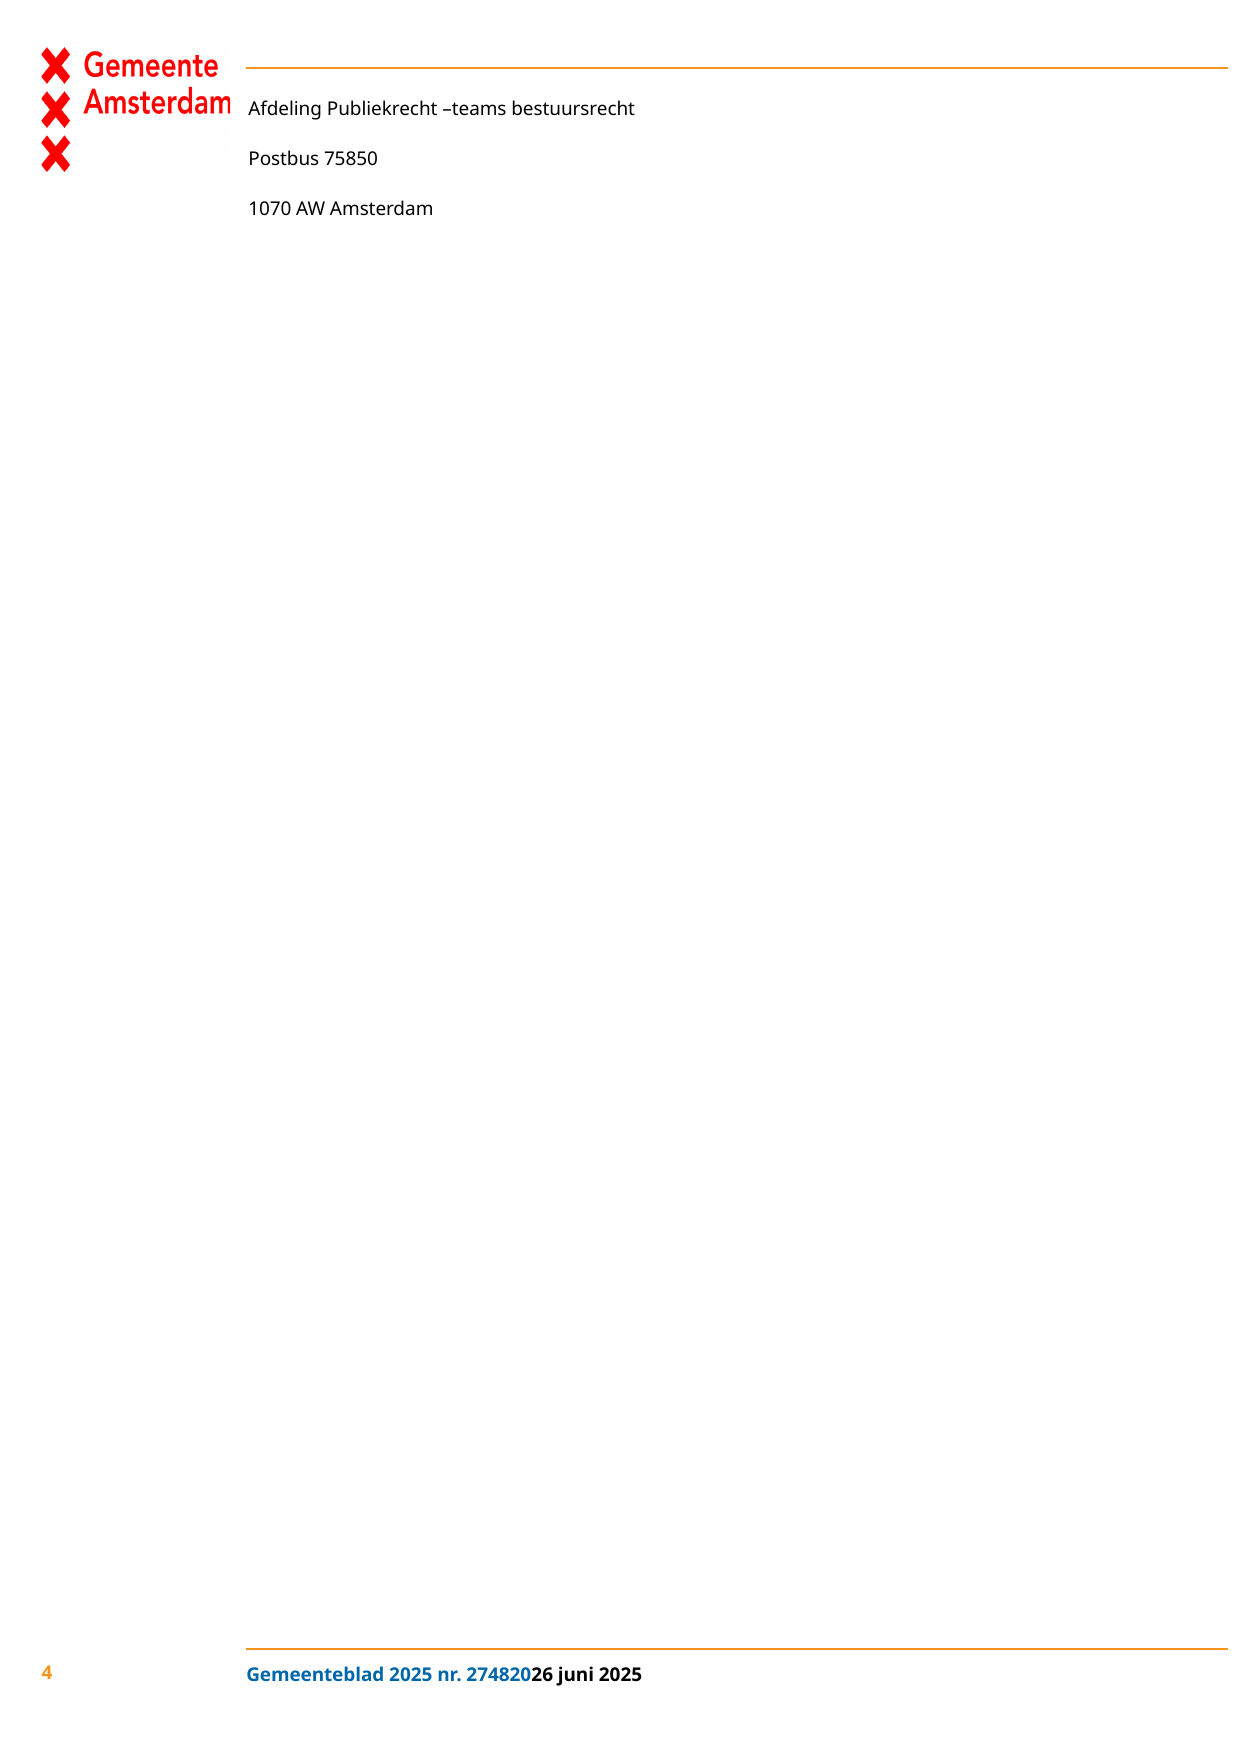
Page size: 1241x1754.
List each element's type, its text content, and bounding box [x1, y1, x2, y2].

text Afdeling Publiekrecht –teams bestuursrecht [248, 95, 1152, 121]
text 1070 AW Amsterdam [248, 196, 1152, 221]
picture [41, 47, 231, 172]
text Postbus 75850 [248, 145, 1152, 171]
